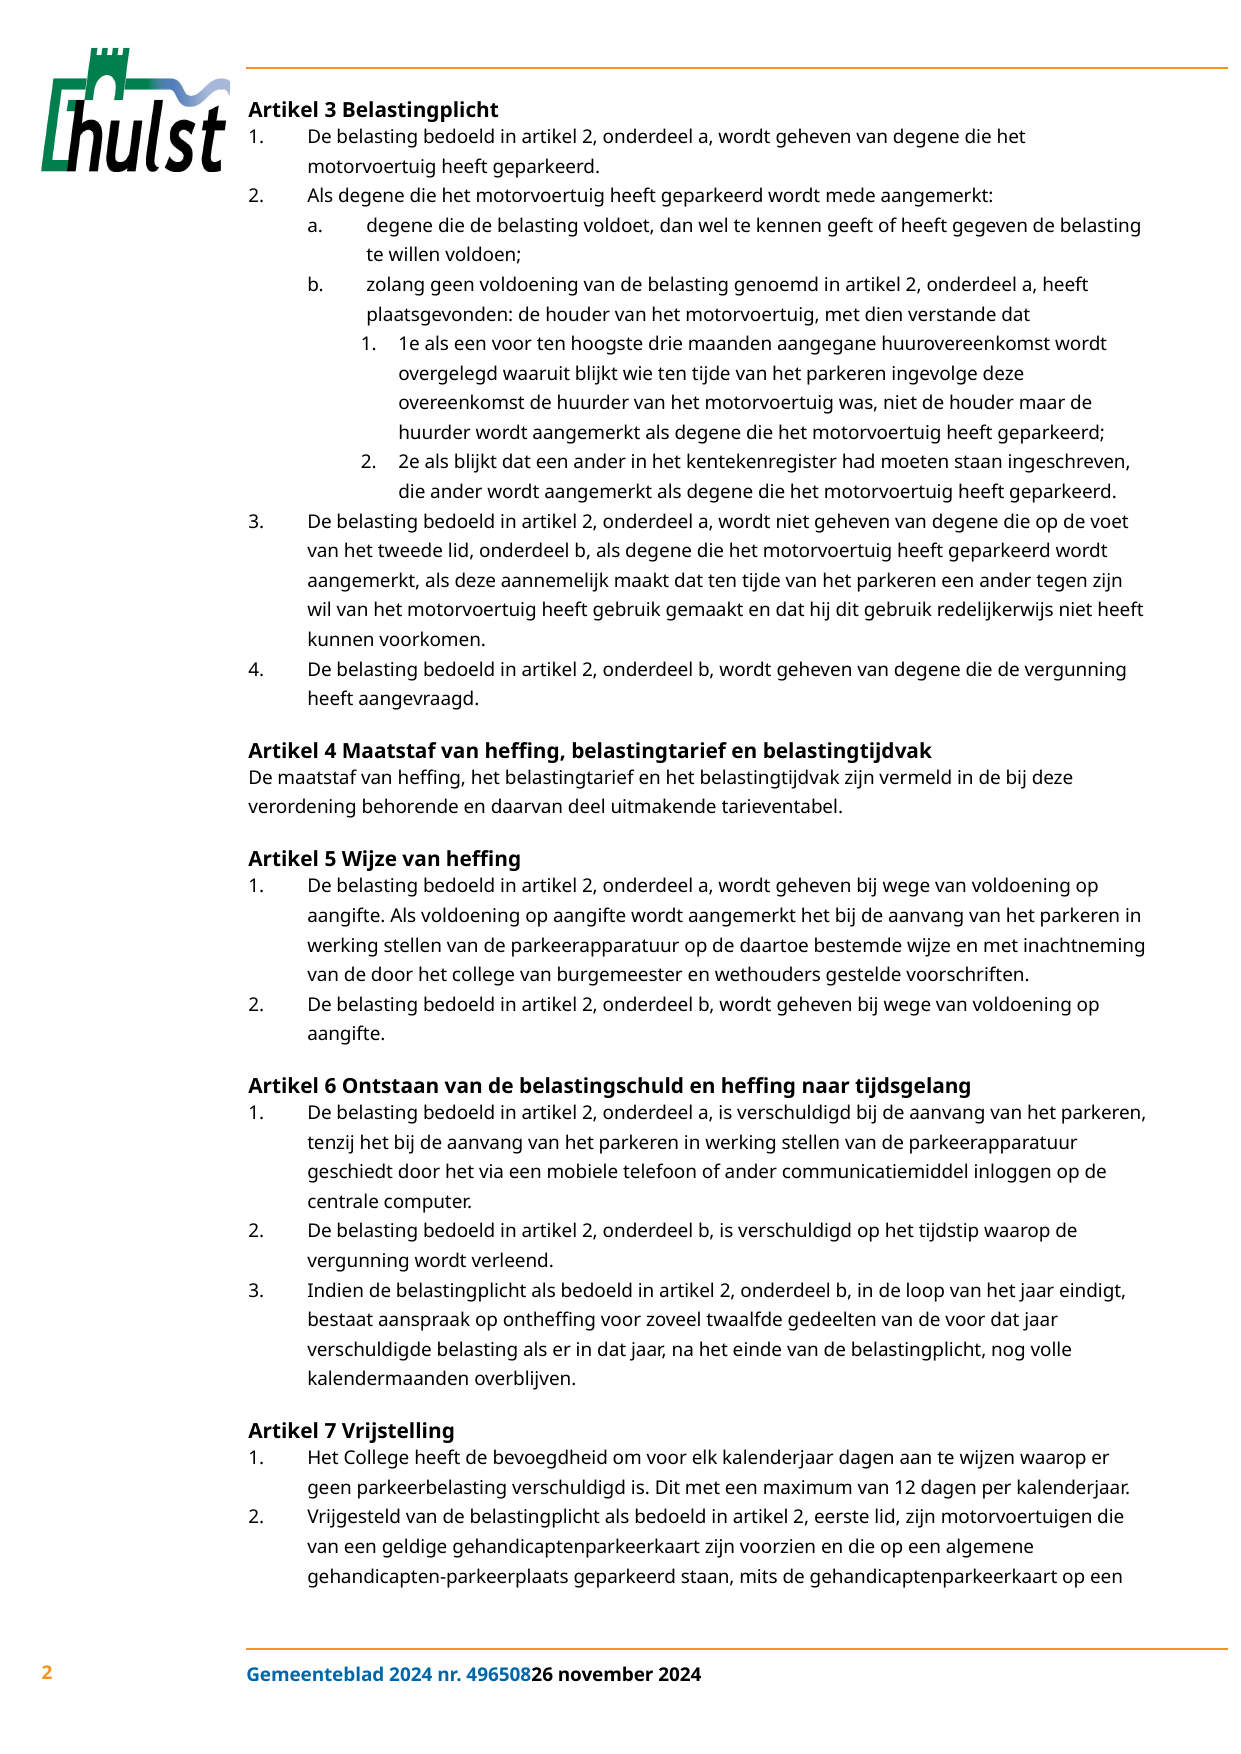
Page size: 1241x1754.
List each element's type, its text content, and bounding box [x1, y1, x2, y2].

list Vrijgesteld van de belastingplicht als bedoeld in artikel 2, eerste lid, zijn motorvoertuigen die van een geldige gehandicaptenparkeerkaart zijn voorzien en die op een algemene gehandicapten-parkeerplaats geparkeerd staan, mits de gehandicaptenparkeerkaart op een [248, 1504, 1152, 1588]
picture [41, 47, 231, 172]
list De belasting bedoeld in artikel 2, onderdeel b, wordt geheven van degene die de vergunning heeft aangevraagd. [248, 656, 1152, 711]
list degene die de belasting voldoet, dan wel te kennen geeft of heeft gegeven de belasting te willen voldoen; [307, 212, 1152, 267]
list 2e als blijkt dat een ander in het kentekenregister had moeten staan ingeschreven, die ander wordt aangemerkt als degene die het motorvoertuig heeft geparkeerd. [361, 449, 1152, 504]
list De belasting bedoeld in artikel 2, onderdeel a, wordt niet geheven van degene die op de voet van het tweede lid, onderdeel b, als degene die het motorvoertuig heeft geparkeerd wordt aangemerkt, als deze aannemelijk maakt dat ten tijde van het parkeren een ander tegen zijn wil van het motorvoertuig heeft gebruik gemaakt en dat hij dit gebruik redelijkerwijs niet heeft kunnen voorkomen. [248, 508, 1152, 652]
list Het College heeft de bevoegdheid om voor elk kalenderjaar dagen aan te wijzen waarop er geen parkeerbelasting verschuldigd is. Dit met een maximum van 12 dagen per kalenderjaar. [248, 1444, 1152, 1500]
list Als degene die het motorvoertuig heeft geparkeerd wordt mede aangemerkt: [248, 182, 1152, 208]
list De belasting bedoeld in artikel 2, onderdeel a, wordt geheven van degene die het motorvoertuig heeft geparkeerd. [248, 123, 1152, 178]
list De belasting bedoeld in artikel 2, onderdeel a, wordt geheven bij wege van voldoening op aangifte. Als voldoening op aangifte wordt aangemerkt het bij de aanvang van het parkeren in werking stellen van de parkeerapparatuur op de daartoe bestemde wijze en met inachtneming van de door het college van burgemeester en wethouders gestelde voorschriften. [248, 873, 1152, 987]
list 1e als een voor ten hoogste drie maanden aangegane huurovereenkomst wordt overgelegd waaruit blijkt wie ten tijde van het parkeren ingevolge deze overeenkomst de huurder van het motorvoertuig was, niet de houder maar de huurder wordt aangemerkt als degene die het motorvoertuig heeft geparkeerd; [361, 330, 1152, 445]
list zolang geen voldoening van de belasting genoemd in artikel 2, onderdeel a, heeft plaatsgevonden: de houder van het motorvoertuig, met dien verstande dat [307, 271, 1152, 326]
list De belasting bedoeld in artikel 2, onderdeel b, is verschuldigd op het tijdstip waarop de vergunning wordt verleend. [248, 1218, 1152, 1273]
text Artikel 6 Ontstaan van de belastingschuld en heffing naar tijdsgelang [248, 1071, 1152, 1099]
text De maatstaf van heffing, het belastingtarief en het belastingtijdvak zijn vermeld in de bij deze verordening behorende en daarvan deel uitmakende tarieventabel. [248, 764, 1152, 819]
text Artikel 3 Belastingplicht [248, 95, 1152, 123]
text Artikel 5 Wijze van heffing [248, 844, 1152, 873]
list De belasting bedoeld in artikel 2, onderdeel a, is verschuldigd bij de aanvang van het parkeren, tenzij het bij de aanvang van het parkeren in werking stellen van de parkeerapparatuur geschiedt door het via een mobiele telefoon of ander communicatiemiddel inloggen op de centrale computer. [248, 1099, 1152, 1214]
list De belasting bedoeld in artikel 2, onderdeel b, wordt geheven bij wege van voldoening op aangifte. [248, 991, 1152, 1046]
text Artikel 7 Vrijstelling [248, 1416, 1152, 1444]
text Artikel 4 Maatstaf van heffing, belastingtarief en belastingtijdvak [248, 736, 1152, 764]
list Indien de belastingplicht als bedoeld in artikel 2, onderdeel b, in de loop van het jaar eindigt, bestaat aanspraak op ontheffing voor zoveel twaalfde gedeelten van de voor dat jaar verschuldigde belasting als er in dat jaar, na het einde van de belastingplicht, nog volle kalendermaanden overblijven. [248, 1277, 1152, 1391]
